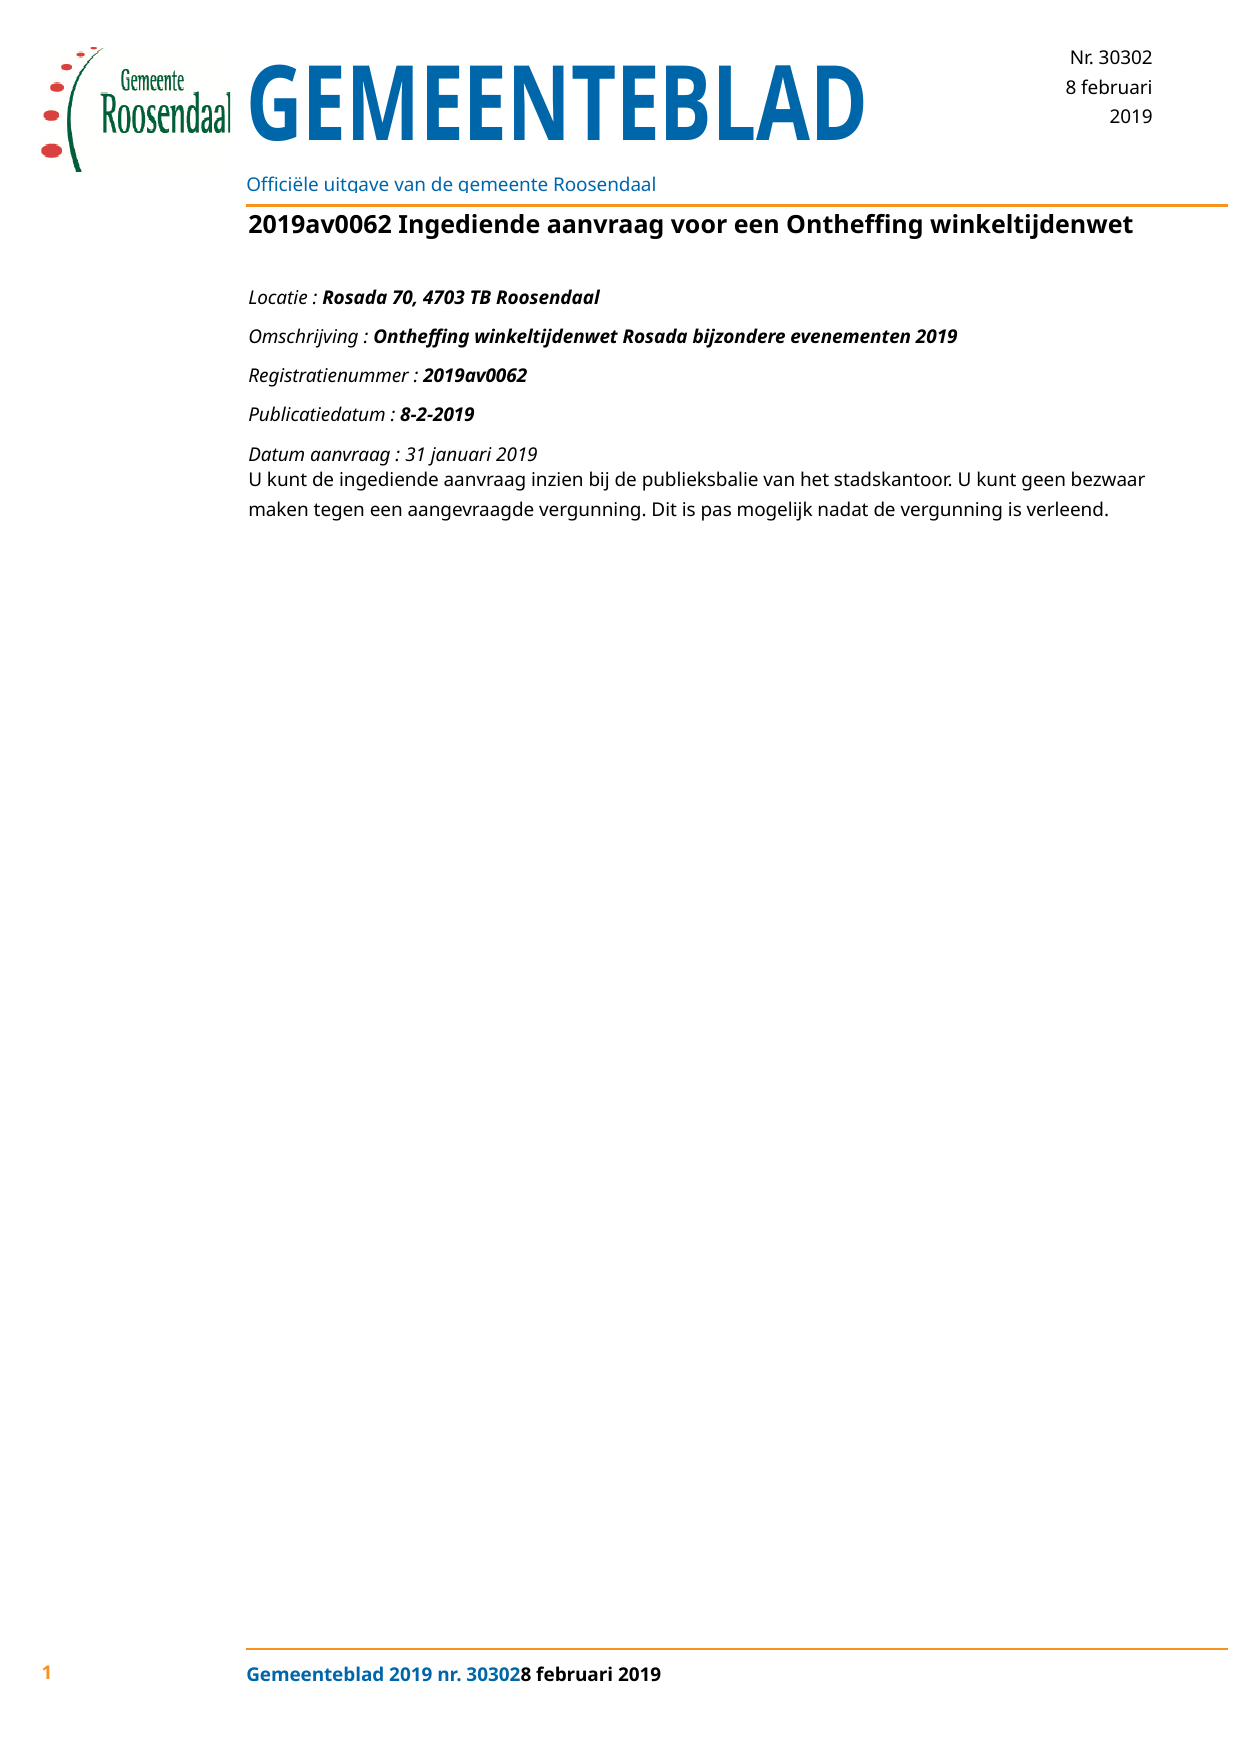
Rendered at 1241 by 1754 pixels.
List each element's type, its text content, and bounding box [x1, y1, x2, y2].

text Publicatiedatum : 8-2-2019 [248, 402, 1152, 427]
text U kunt de ingediende aanvraag inzien bij de publieksbalie van het stadskantoor. U kunt geen bezwaar maken tegen een aangevraagde vergunning. Dit is pas mogelijk nadat de vergunning is verleend. [248, 467, 1152, 522]
text Omschrijving : Ontheffing winkeltijdenwet Rosada bijzondere evenementen 2019 [248, 323, 1152, 349]
text Locatie : Rosada 70, 4703 TB Roosendaal [248, 284, 1152, 309]
text Datum aanvraag : 31 januari 2019 [248, 441, 1152, 467]
text 2019av0062 Ingediende aanvraag voor een Ontheffing winkeltijdenwet [248, 207, 1152, 241]
text Registratienummer : 2019av0062 [248, 362, 1152, 388]
picture [41, 47, 231, 172]
